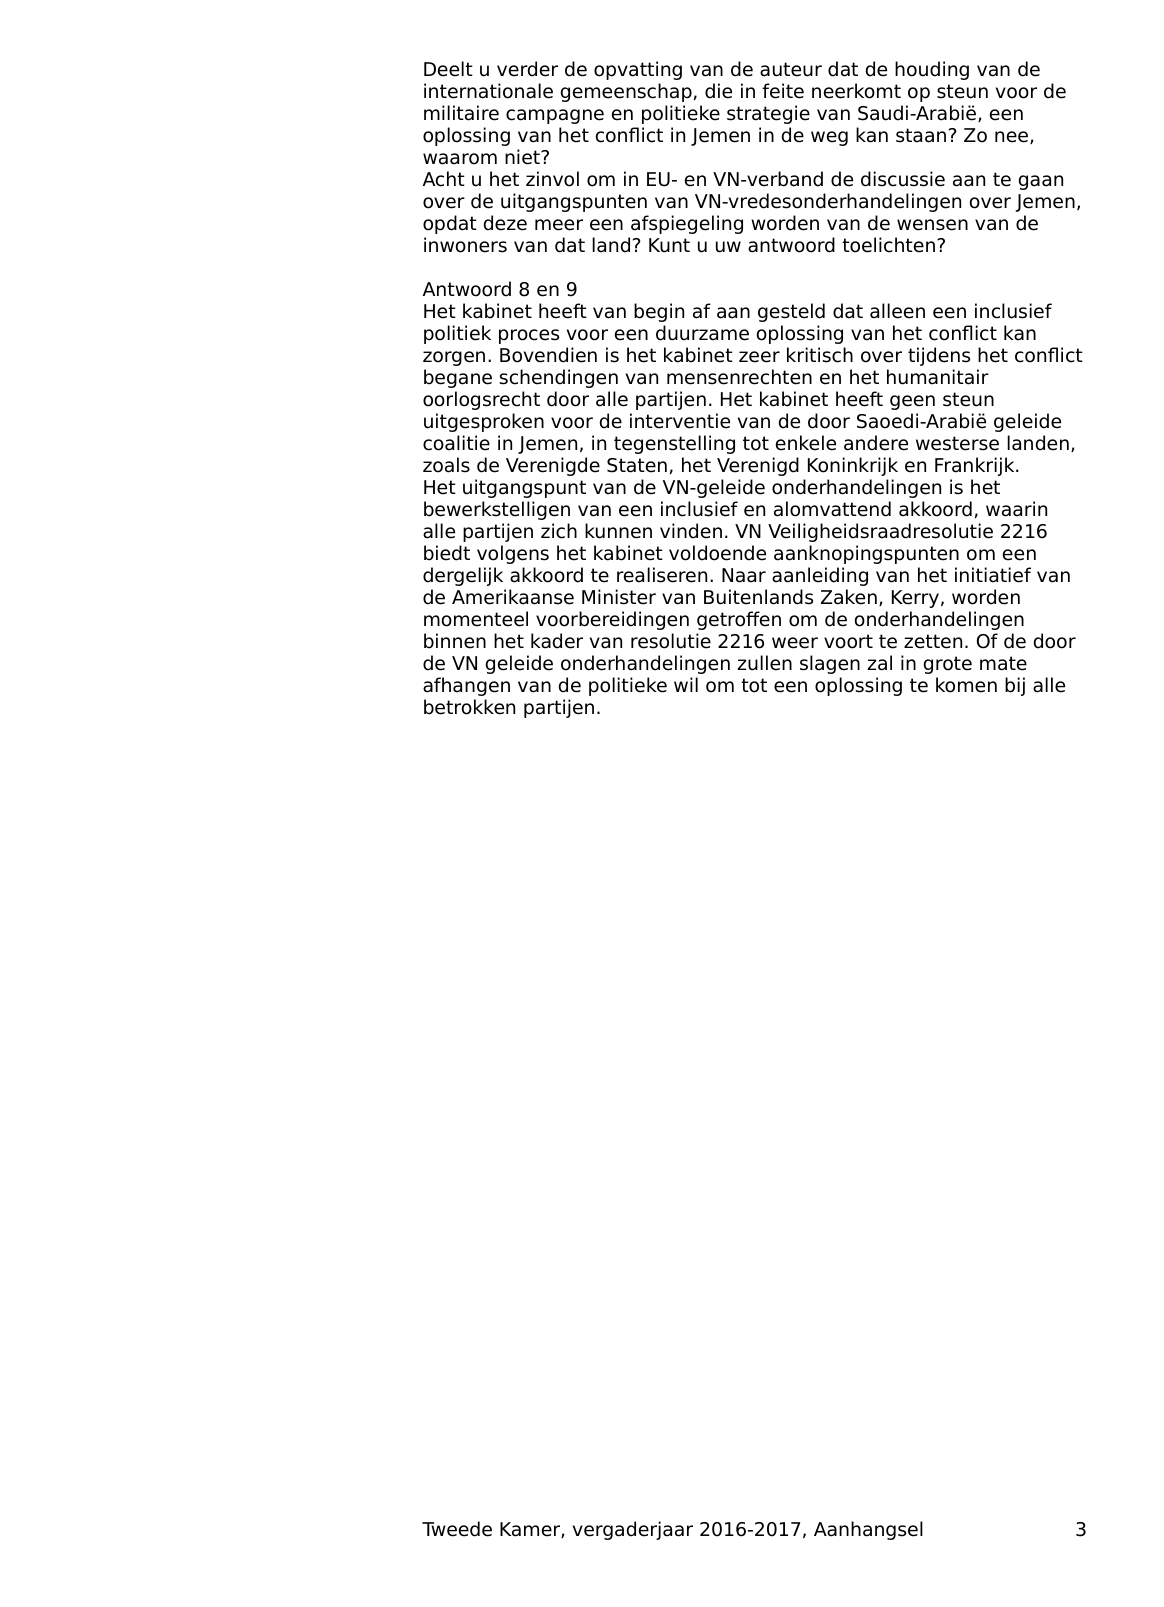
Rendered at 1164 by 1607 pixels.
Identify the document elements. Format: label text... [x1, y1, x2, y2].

text Het uitgangspunt van de VN-geleide onderhandelingen is het bewerkstelligen van een inclusief en alomvattend akkoord, waarin alle partijen zich kunnen vinden. VN Veiligheidsraadresolutie 2216 biedt volgens het kabinet voldoende aanknopingspunten om een dergelijk akkoord te realiseren. Naar aanleiding van het initiatief van de Amerikaanse Minister van Buitenlands Zaken, Kerry, worden momenteel voorbereidingen getroffen om de onderhandelingen binnen het kader van resolutie 2216 weer voort te zetten. Of de door de VN geleide onderhandelingen zullen slagen zal in grote mate afhangen van de politieke wil om tot een oplossing te komen bij alle betrokken partijen. [422, 477, 1087, 719]
text Deelt u verder de opvatting van de auteur dat de houding van de internationale gemeenschap, die in feite neerkomt op steun voor de militaire campagne en politieke strategie van Saudi-Arabië, een oplossing van het conflict in Jemen in de weg kan staan? Zo nee, waarom niet? [422, 59, 1087, 169]
text Antwoord 8 en 9 [422, 279, 1087, 301]
text Acht u het zinvol om in EU- en VN-verband de discussie aan te gaan over de uitgangspunten van VN-vredesonderhandelingen over Jemen, opdat deze meer een afspiegeling worden van de wensen van de inwoners van dat land? Kunt u uw antwoord toelichten? [422, 169, 1087, 257]
text Het kabinet heeft van begin af aan gesteld dat alleen een inclusief politiek proces voor een duurzame oplossing van het conflict kan zorgen. Bovendien is het kabinet zeer kritisch over tijdens het conflict begane schendingen van mensenrechten en het humanitair oorlogsrecht door alle partijen. Het kabinet heeft geen steun uitgesproken voor de interventie van de door Saoedi-Arabië geleide coalitie in Jemen, in tegenstelling tot enkele andere westerse landen, zoals de Verenigde Staten, het Verenigd Koninkrijk en Frankrijk. [422, 301, 1087, 477]
